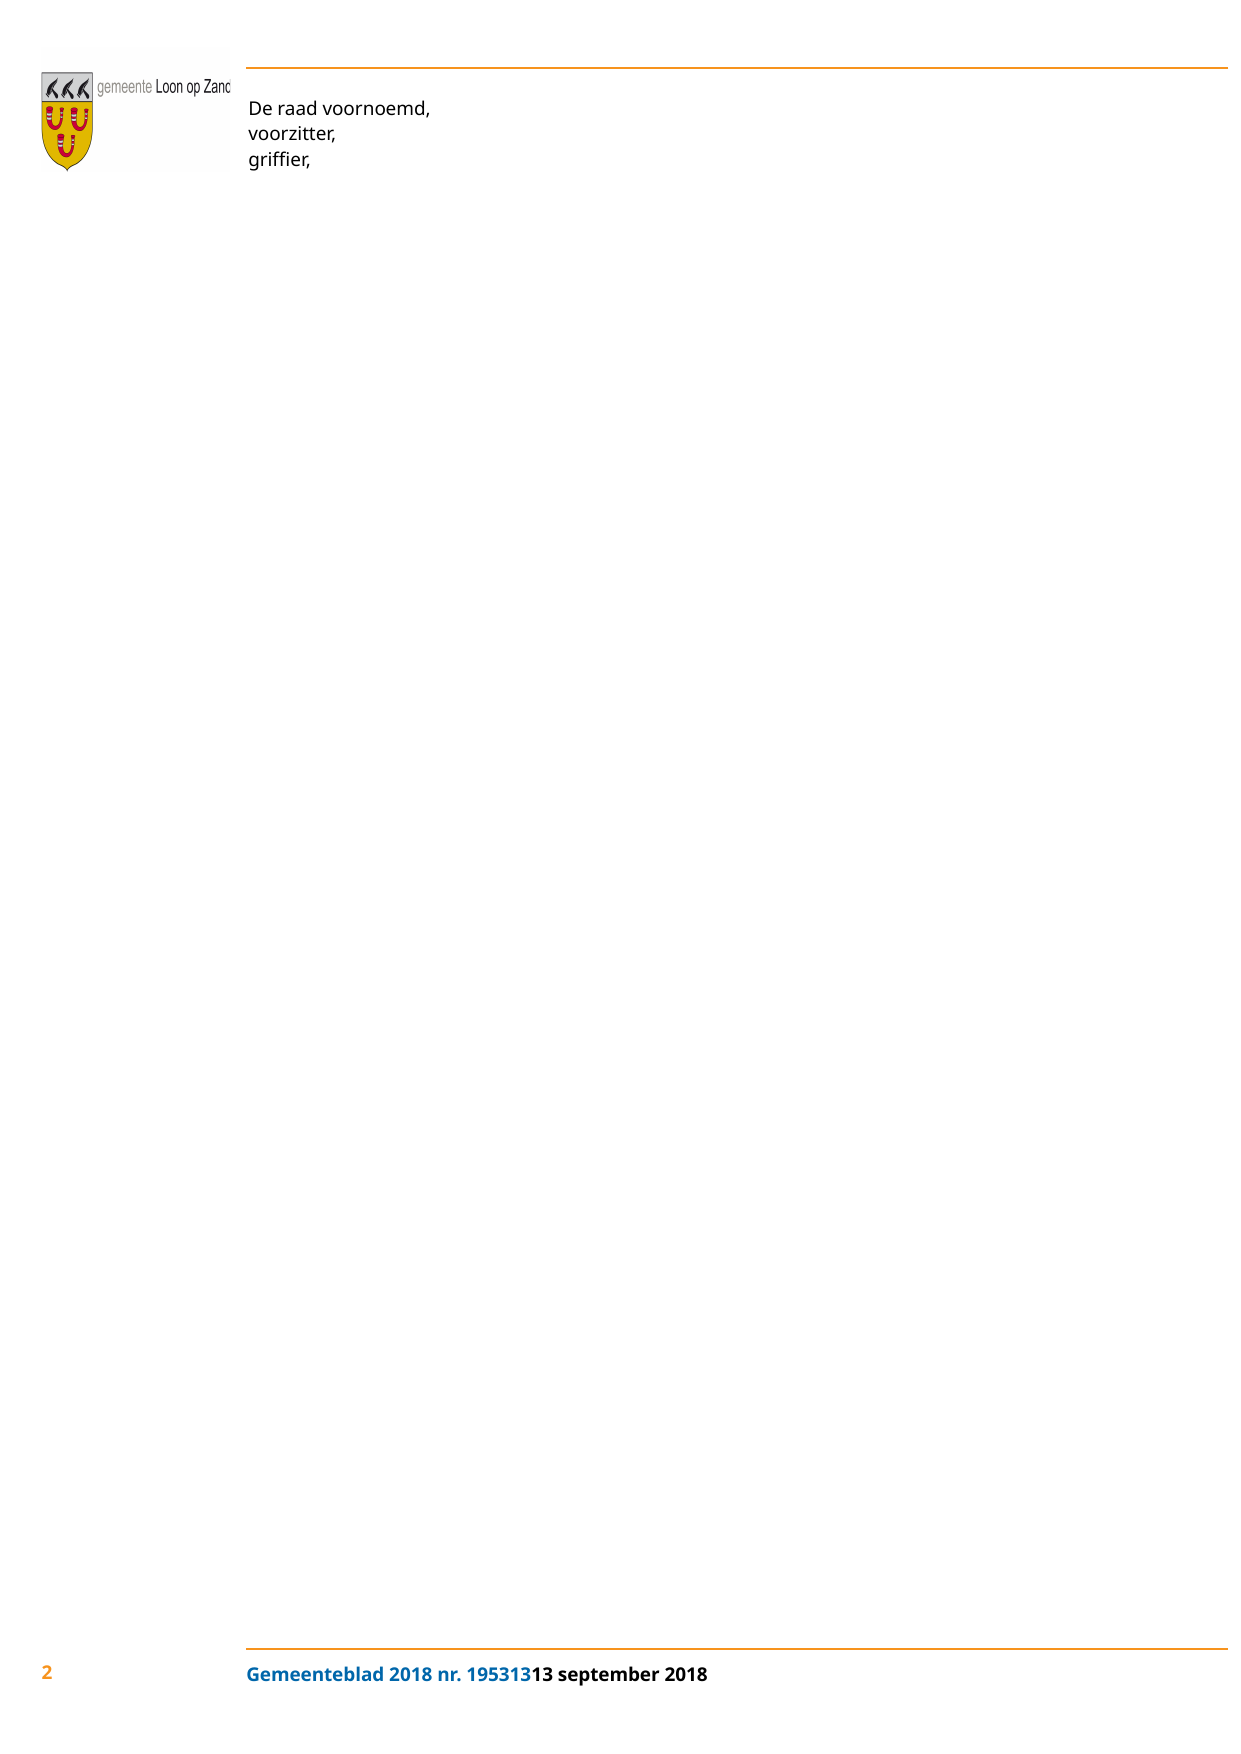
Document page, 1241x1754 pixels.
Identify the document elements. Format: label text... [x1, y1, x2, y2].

text voorzitter, [248, 121, 1152, 146]
text griffier, [248, 146, 1152, 172]
text De raad voornoemd, [248, 95, 1152, 121]
picture [41, 47, 231, 172]
